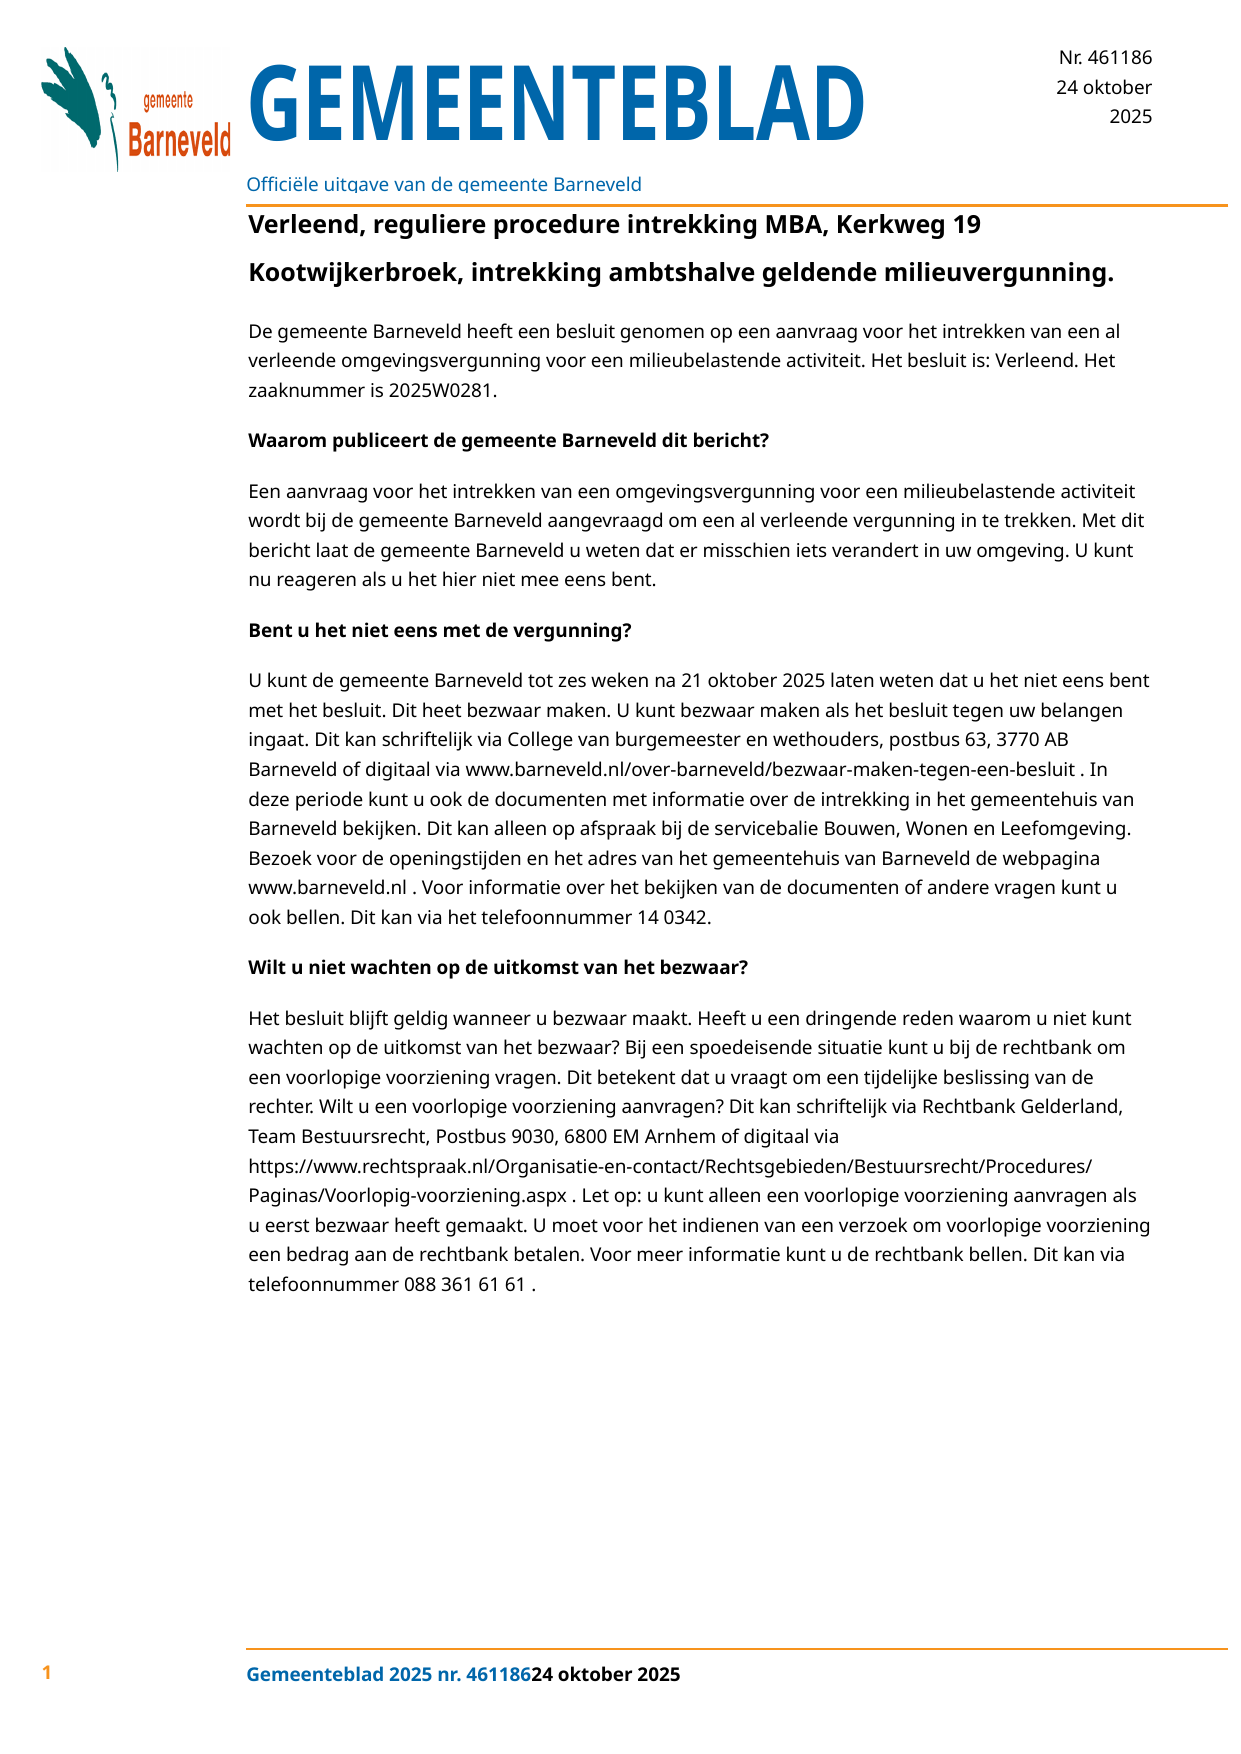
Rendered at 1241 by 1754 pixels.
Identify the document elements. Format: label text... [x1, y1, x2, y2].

text U kunt de gemeente Barneveld tot zes weken na 21 oktober 2025 laten weten dat u het niet eens bent met het besluit. Dit heet bezwaar maken. U kunt bezwaar maken als het besluit tegen uw belangen ingaat. Dit kan schriftelijk via College van burgemeester en wethouders, postbus 63, 3770 AB Barneveld of digitaal via www.barneveld.nl/over-barneveld/bezwaar-maken-tegen-een-besluit . In deze periode kunt u ook de documenten met informatie over de intrekking in het gemeentehuis van Barneveld bekijken. Dit kan alleen op afspraak bij de servicebalie Bouwen, Wonen en Leefomgeving. Bezoek voor de openingstijden en het adres van het gemeentehuis van Barneveld de webpagina www.barneveld.nl . Voor informatie over het bekijken van de documenten of andere vragen kunt u ook bellen. Dit kan via het telefoonnummer 14 0342. [248, 667, 1152, 930]
text Bent u het niet eens met de vergunning? [248, 617, 1152, 643]
text Een aanvraag voor het intrekken van een omgevingsvergunning voor een milieubelastende activiteit wordt bij de gemeente Barneveld aangevraagd om een al verleende vergunning in te trekken. Met dit bericht laat de gemeente Barneveld u weten dat er misschien iets verandert in uw omgeving. U kunt nu reageren als u het hier niet mee eens bent. [248, 478, 1152, 592]
text Het besluit blijft geldig wanneer u bezwaar maakt. Heeft u een dringende reden waarom u niet kunt wachten op de uitkomst van het bezwaar? Bij een spoedeisende situatie kunt u bij de rechtbank om een voorlopige voorziening vragen. Dit betekent dat u vraagt om een tijdelijke beslissing van de rechter. Wilt u een voorlopige voorziening aanvragen? Dit kan schriftelijk via Rechtbank Gelderland, Team Bestuursrecht, Postbus 9030, 6800 EM Arnhem of digitaal via https://www.rechtspraak.nl/Organisatie-en-contact/Rechtsgebieden/Bestuursrecht/Procedures/Paginas/Voorlopig-voorziening.aspx . Let op: u kunt alleen een voorlopige voorziening aanvragen als u eerst bezwaar heeft gemaakt. U moet voor het indienen van een verzoek om voorlopige voorziening een bedrag aan de rechtbank betalen. Voor meer informatie kunt u de rechtbank bellen. Dit kan via telefoonnummer 088 361 61 61 . [248, 1005, 1152, 1297]
text Verleend, reguliere procedure intrekking MBA, Kerkweg 19 Kootwijkerbroek, intrekking ambtshalve geldende milieuvergunning. [248, 207, 1152, 288]
text Waarom publiceert de gemeente Barneveld dit bericht? [248, 427, 1152, 453]
picture [41, 47, 231, 172]
text De gemeente Barneveld heeft een besluit genomen op een aanvraag voor het intrekken van een al verleende omgevingsvergunning voor een milieubelastende activiteit. Het besluit is: Verleend. Het zaaknummer is 2025W0281. [248, 318, 1152, 403]
text Wilt u niet wachten op de uitkomst van het bezwaar? [248, 954, 1152, 980]
